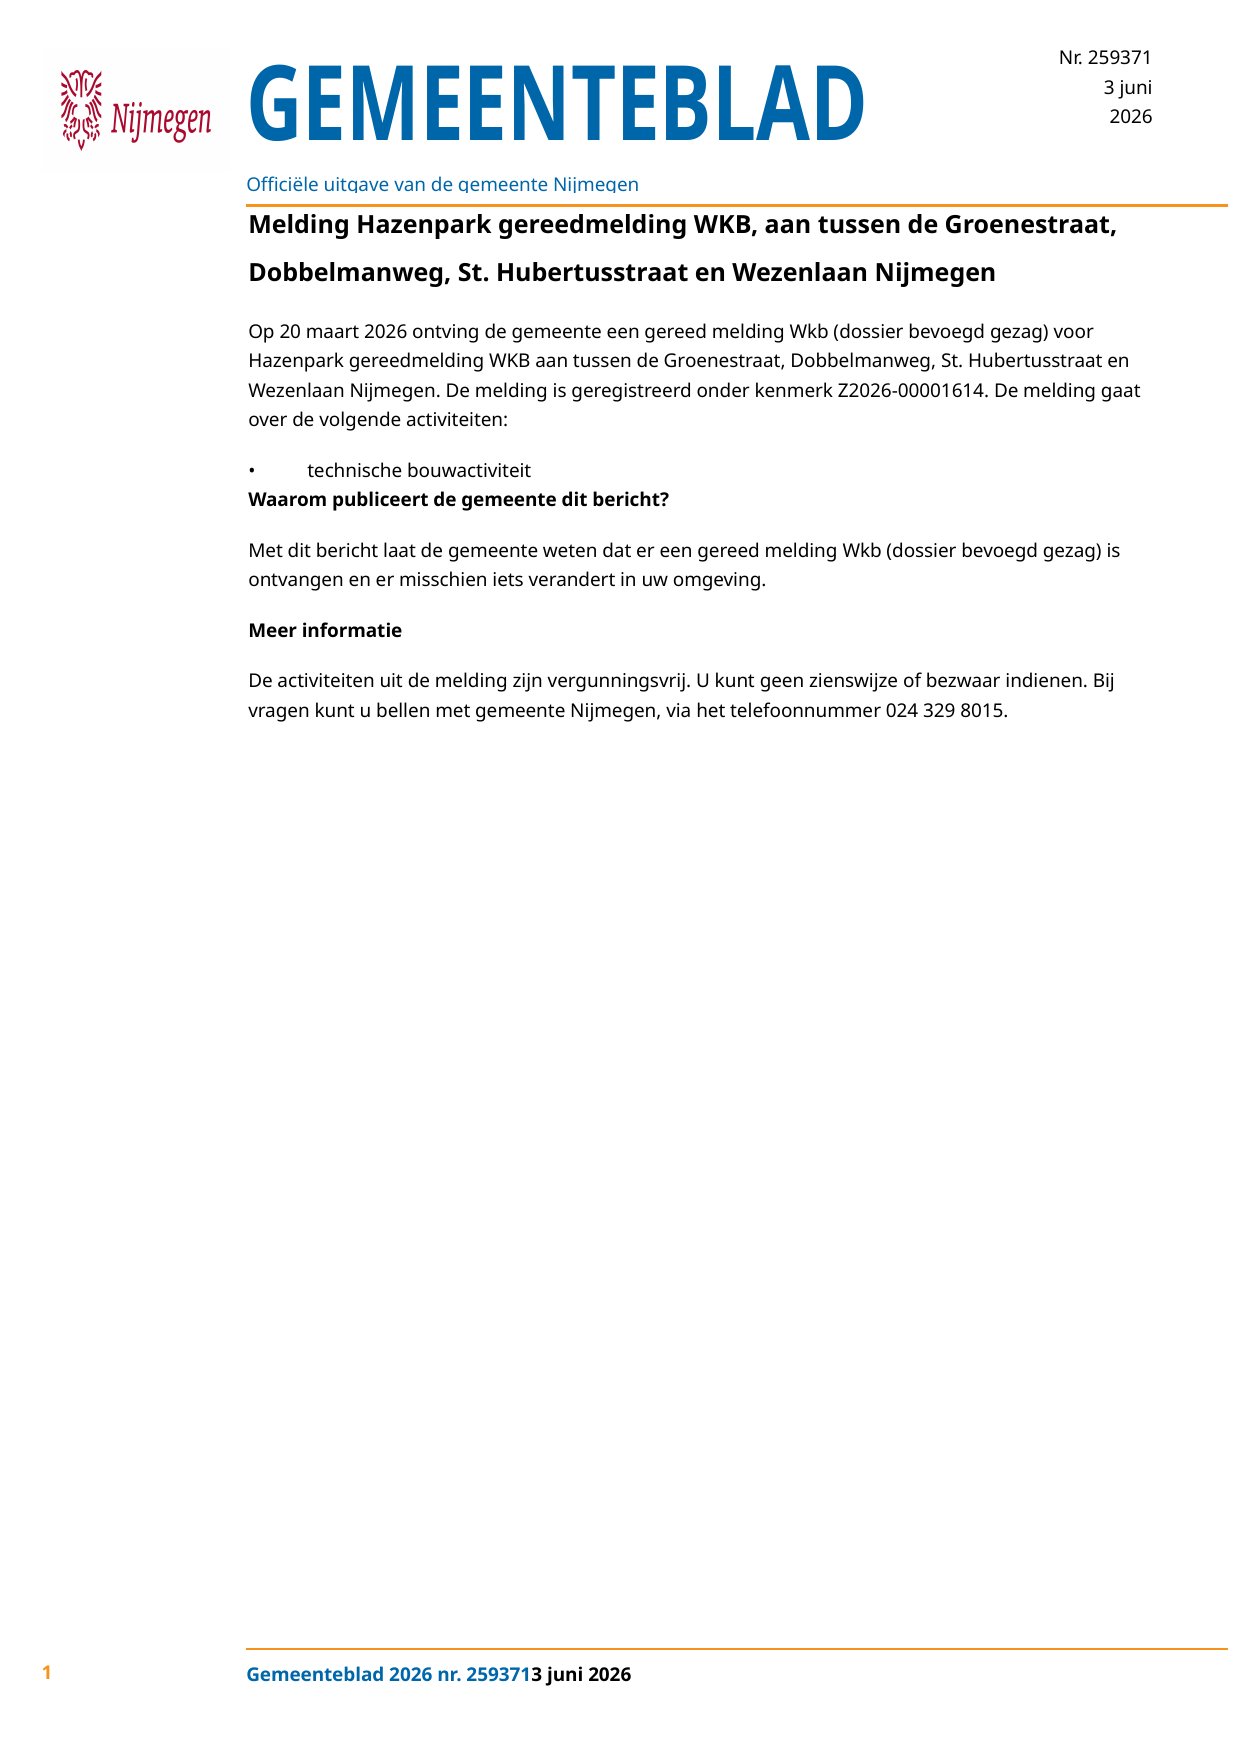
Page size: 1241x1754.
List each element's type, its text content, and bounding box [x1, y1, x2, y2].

list technische bouwactiviteit [248, 457, 1152, 483]
text Met dit bericht laat de gemeente weten dat er een gereed melding Wkb (dossier bevoegd gezag) is ontvangen en er misschien iets verandert in uw omgeving. [248, 537, 1152, 592]
text Waarom publiceert de gemeente dit bericht? [248, 487, 1152, 512]
picture [41, 47, 231, 172]
text Op 20 maart 2026 ontving de gemeente een gereed melding Wkb (dossier bevoegd gezag) voor Hazenpark gereedmelding WKB aan tussen de Groenestraat, Dobbelmanweg, St. Hubertusstraat en Wezenlaan Nijmegen. De melding is geregistreerd onder kenmerk Z2026-00001614. De melding gaat over de volgende activiteiten: [248, 318, 1152, 432]
text De activiteiten uit de melding zijn vergunningsvrij. U kunt geen zienswijze of bezwaar indienen. Bij vragen kunt u bellen met gemeente Nijmegen, via het telefoonnummer 024 329 8015. [248, 667, 1152, 723]
text Melding Hazenpark gereedmelding WKB, aan tussen de Groenestraat, Dobbelmanweg, St. Hubertusstraat en Wezenlaan Nijmegen [248, 207, 1152, 288]
text Meer informatie [248, 617, 1152, 643]
